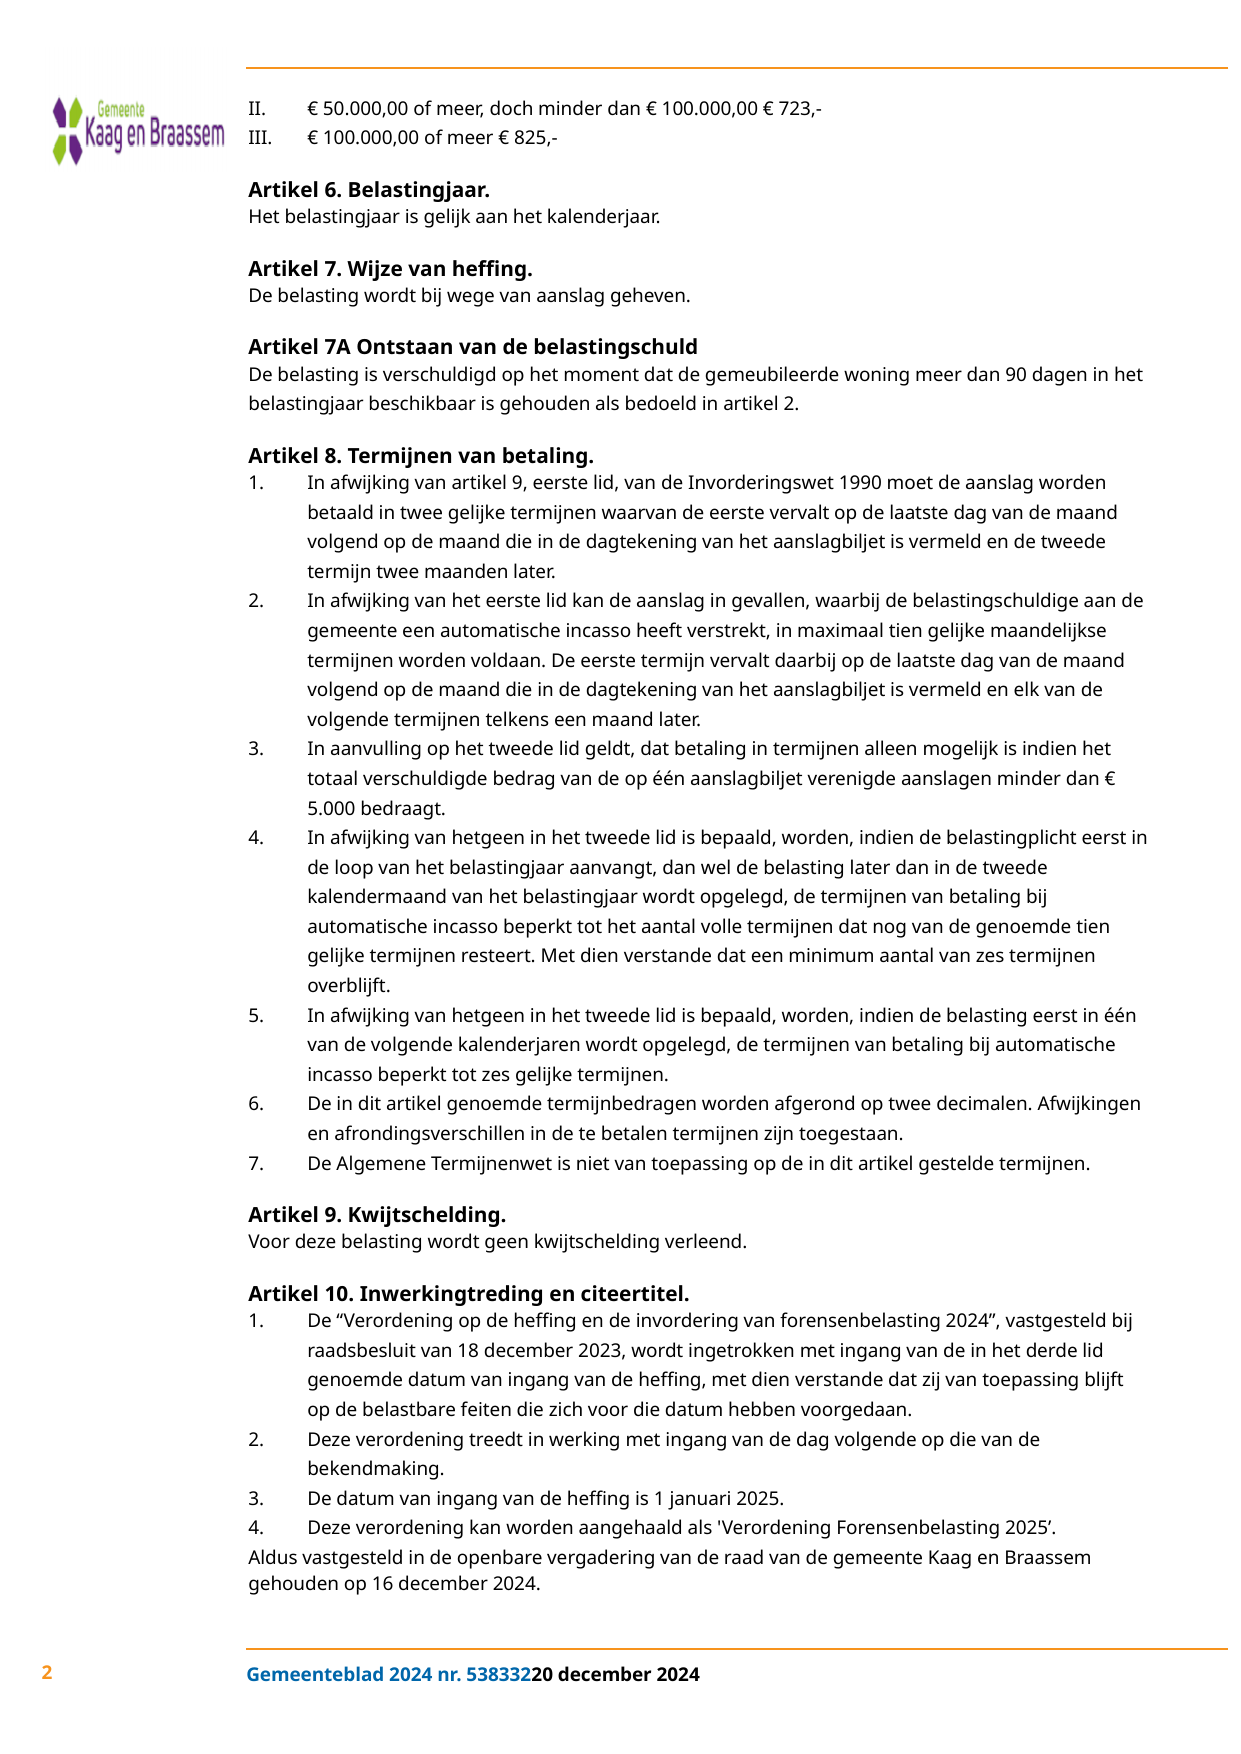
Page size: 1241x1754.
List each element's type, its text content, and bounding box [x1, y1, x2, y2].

list € 100.000,00 of meer € 825,- [248, 124, 1152, 150]
list In afwijking van hetgeen in het tweede lid is bepaald, worden, indien de belasting eerst in één van de volgende kalenderjaren wordt opgelegd, de termijnen van betaling bij automatische incasso beperkt tot zes gelijke termijnen. [248, 1002, 1152, 1087]
text De belasting is verschuldigd op het moment dat de gemeubileerde woning meer dan 90 dagen in het belastingjaar beschikbaar is gehouden als bedoeld in artikel 2. [248, 361, 1152, 416]
text Artikel 7A Ontstaan van de belastingschuld [248, 332, 1152, 361]
list Deze verordening treedt in werking met ingang van de dag volgende op die van de bekendmaking. [248, 1426, 1152, 1481]
text Artikel 9. Kwijtschelding. [248, 1200, 1152, 1229]
list In afwijking van het eerste lid kan de aanslag in gevallen, waarbij de belastingschuldige aan de gemeente een automatische incasso heeft verstrekt, in maximaal tien gelijke maandelijkse termijnen worden voldaan. De eerste termijn vervalt daarbij op de laatste dag van de maand volgend op de maand die in de dagtekening van het aanslagbiljet is vermeld en elk van de volgende termijnen telkens een maand later. [248, 588, 1152, 732]
list Deze verordening kan worden aangehaald als 'Verordening Forensenbelasting 2025’. [248, 1514, 1152, 1540]
list In afwijking van artikel 9, eerste lid, van de Invorderingswet 1990 moet de aanslag worden betaald in twee gelijke termijnen waarvan de eerste vervalt op de laatste dag van de maand volgend op de maand die in de dagtekening van het aanslagbiljet is vermeld en de tweede termijn twee maanden later. [248, 469, 1152, 584]
text De belasting wordt bij wege van aanslag geheven. [248, 282, 1152, 308]
list In aanvulling op het tweede lid geldt, dat betaling in termijnen alleen mogelijk is indien het totaal verschuldigde bedrag van de op één aanslagbiljet verenigde aanslagen minder dan € 5.000 bedraagt. [248, 736, 1152, 821]
text Artikel 10. Inwerkingtreding en citeertitel. [248, 1279, 1152, 1307]
text Aldus vastgesteld in de openbare vergadering van de raad van de gemeente Kaag en Braassem gehouden op 16 december 2024. [248, 1544, 1152, 1596]
list € 50.000,00 of meer, doch minder dan € 100.000,00 € 723,- [248, 95, 1152, 121]
list De in dit artikel genoemde termijnbedragen worden afgerond op twee decimalen. Afwijkingen en afrondingsverschillen in de te betalen termijnen zijn toegestaan. [248, 1091, 1152, 1146]
text Voor deze belasting wordt geen kwijtschelding verleend. [248, 1229, 1152, 1254]
list De Algemene Termijnenwet is niet van toepassing op de in dit artikel gestelde termijnen. [248, 1150, 1152, 1176]
list De “Verordening op de heffing en de invordering van forensenbelasting 2024”, vastgesteld bij raadsbesluit van 18 december 2023, wordt ingetrokken met ingang van de in het derde lid genoemde datum van ingang van de heffing, met dien verstande dat zij van toepassing blijft op de belastbare feiten die zich voor die datum hebben voorgedaan. [248, 1307, 1152, 1422]
text Het belastingjaar is gelijk aan het kalenderjaar. [248, 203, 1152, 229]
text Artikel 6. Belastingjaar. [248, 175, 1152, 203]
list De datum van ingang van de heffing is 1 januari 2025. [248, 1485, 1152, 1511]
picture [41, 47, 231, 172]
list In afwijking van hetgeen in het tweede lid is bepaald, worden, indien de belastingplicht eerst in de loop van het belastingjaar aanvangt, dan wel de belasting later dan in de tweede kalendermaand van het belastingjaar wordt opgelegd, de termijnen van betaling bij automatische incasso beperkt tot het aantal volle termijnen dat nog van de genoemde tien gelijke termijnen resteert. Met dien verstande dat een minimum aantal van zes termijnen overblijft. [248, 824, 1152, 998]
text Artikel 7. Wijze van heffing. [248, 254, 1152, 282]
text Artikel 8. Termijnen van betaling. [248, 441, 1152, 469]
